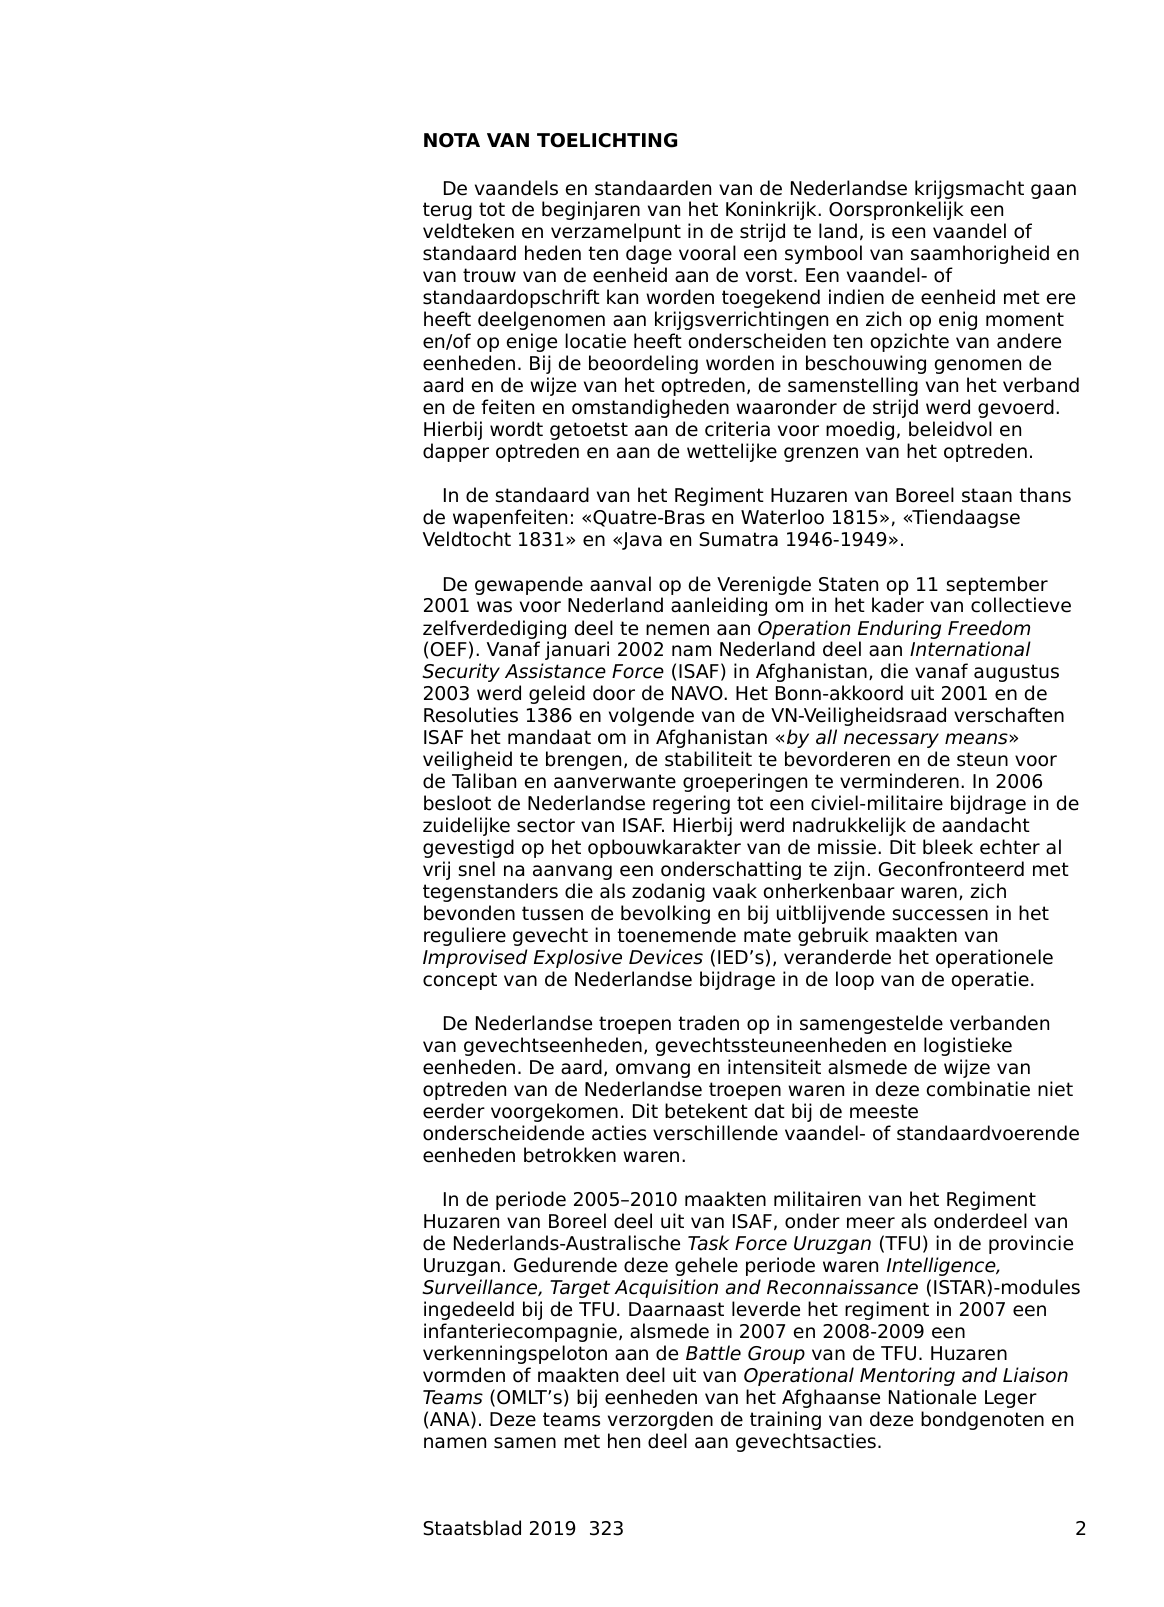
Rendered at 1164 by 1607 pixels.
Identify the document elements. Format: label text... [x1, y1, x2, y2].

text De vaandels en standaarden van de Nederlandse krijgsmacht gaan terug tot de beginjaren van het Koninkrijk. Oorspronkelijk een veldteken en verzamelpunt in de strijd te land, is een vaandel of standaard heden ten dage vooral een symbool van saamhorigheid en van trouw van de eenheid aan de vorst. Een vaandel- of standaardopschrift kan worden toegekend indien de eenheid met ere heeft deelgenomen aan krijgsverrichtingen en zich op enig moment en/of op enige locatie heeft onderscheiden ten opzichte van andere eenheden. Bij de beoordeling worden in beschouwing genomen de aard en de wijze van het optreden, de samenstelling van het verband en de feiten en omstandigheden waaronder de strijd werd gevoerd. Hierbij wordt getoetst aan de criteria voor moedig, beleidvol en dapper optreden en aan de wettelijke grenzen van het optreden. [422, 177, 1087, 463]
text De Nederlandse troepen traden op in samengestelde verbanden van gevechtseenheden, gevechtssteuneenheden en logistieke eenheden. De aard, omvang en intensiteit alsmede de wijze van optreden van de Nederlandse troepen waren in deze combinatie niet eerder voorgekomen. Dit betekent dat bij de meeste onderscheidende acties verschillende vaandel- of standaardvoerende eenheden betrokken waren. [422, 1013, 1087, 1167]
text In de standaard van het Regiment Huzaren van Boreel staan thans de wapenfeiten: «Quatre-Bras en Waterloo 1815», «Tiendaagse Veldtocht 1831» en «Java en Sumatra 1946-1949». [422, 485, 1087, 551]
text In de periode 2005–2010 maakten militairen van het Regiment Huzaren van Boreel deel uit van ISAF, onder meer als onderdeel van de Nederlands-Australische Task Force Uruzgan (TFU) in de provincie Uruzgan. Gedurende deze gehele periode waren Intelligence, Surveillance, Target Acquisition and Reconnaissance (ISTAR)-modules ingedeeld bij de TFU. Daarnaast leverde het regiment in 2007 een infanteriecompagnie, alsmede in 2007 en 2008-2009 een verkenningspeloton aan de Battle Group van de TFU. Huzaren vormden of maakten deel uit van Operational Mentoring and Liaison Teams (OMLT’s) bij eenheden van het Afghaanse Nationale Leger (ANA). Deze teams verzorgden de training van deze bondgenoten en namen samen met hen deel aan gevechtsacties. [422, 1189, 1087, 1453]
text De gewapende aanval op de Verenigde Staten op 11 september 2001 was voor Nederland aanleiding om in het kader van collectieve zelfverdediging deel te nemen aan Operation Enduring Freedom (OEF). Vanaf januari 2002 nam Nederland deel aan International Security Assistance Force (ISAF) in Afghanistan, die vanaf augustus 2003 werd geleid door de NAVO. Het Bonn-akkoord uit 2001 en de Resoluties 1386 en volgende van de VN-Veiligheidsraad verschaften ISAF het mandaat om in Afghanistan «by all necessary means» veiligheid te brengen, de stabiliteit te bevorderen en de steun voor de Taliban en aanverwante groeperingen te verminderen. In 2006 besloot de Nederlandse regering tot een civiel-militaire bijdrage in de zuidelijke sector van ISAF. Hierbij werd nadrukkelijk de aandacht gevestigd op het opbouwkarakter van de missie. Dit bleek echter al vrij snel na aanvang een onderschatting te zijn. Geconfronteerd met tegenstanders die als zodanig vaak onherkenbaar waren, zich bevonden tussen de bevolking en bij uitblijvende successen in het reguliere gevecht in toenemende mate gebruik maakten van Improvised Explosive Devices (IED’s), veranderde het operationele concept van de Nederlandse bijdrage in de loop van de operatie. [422, 573, 1087, 991]
subtitle NOTA VAN TOELICHTING [422, 130, 1087, 152]
